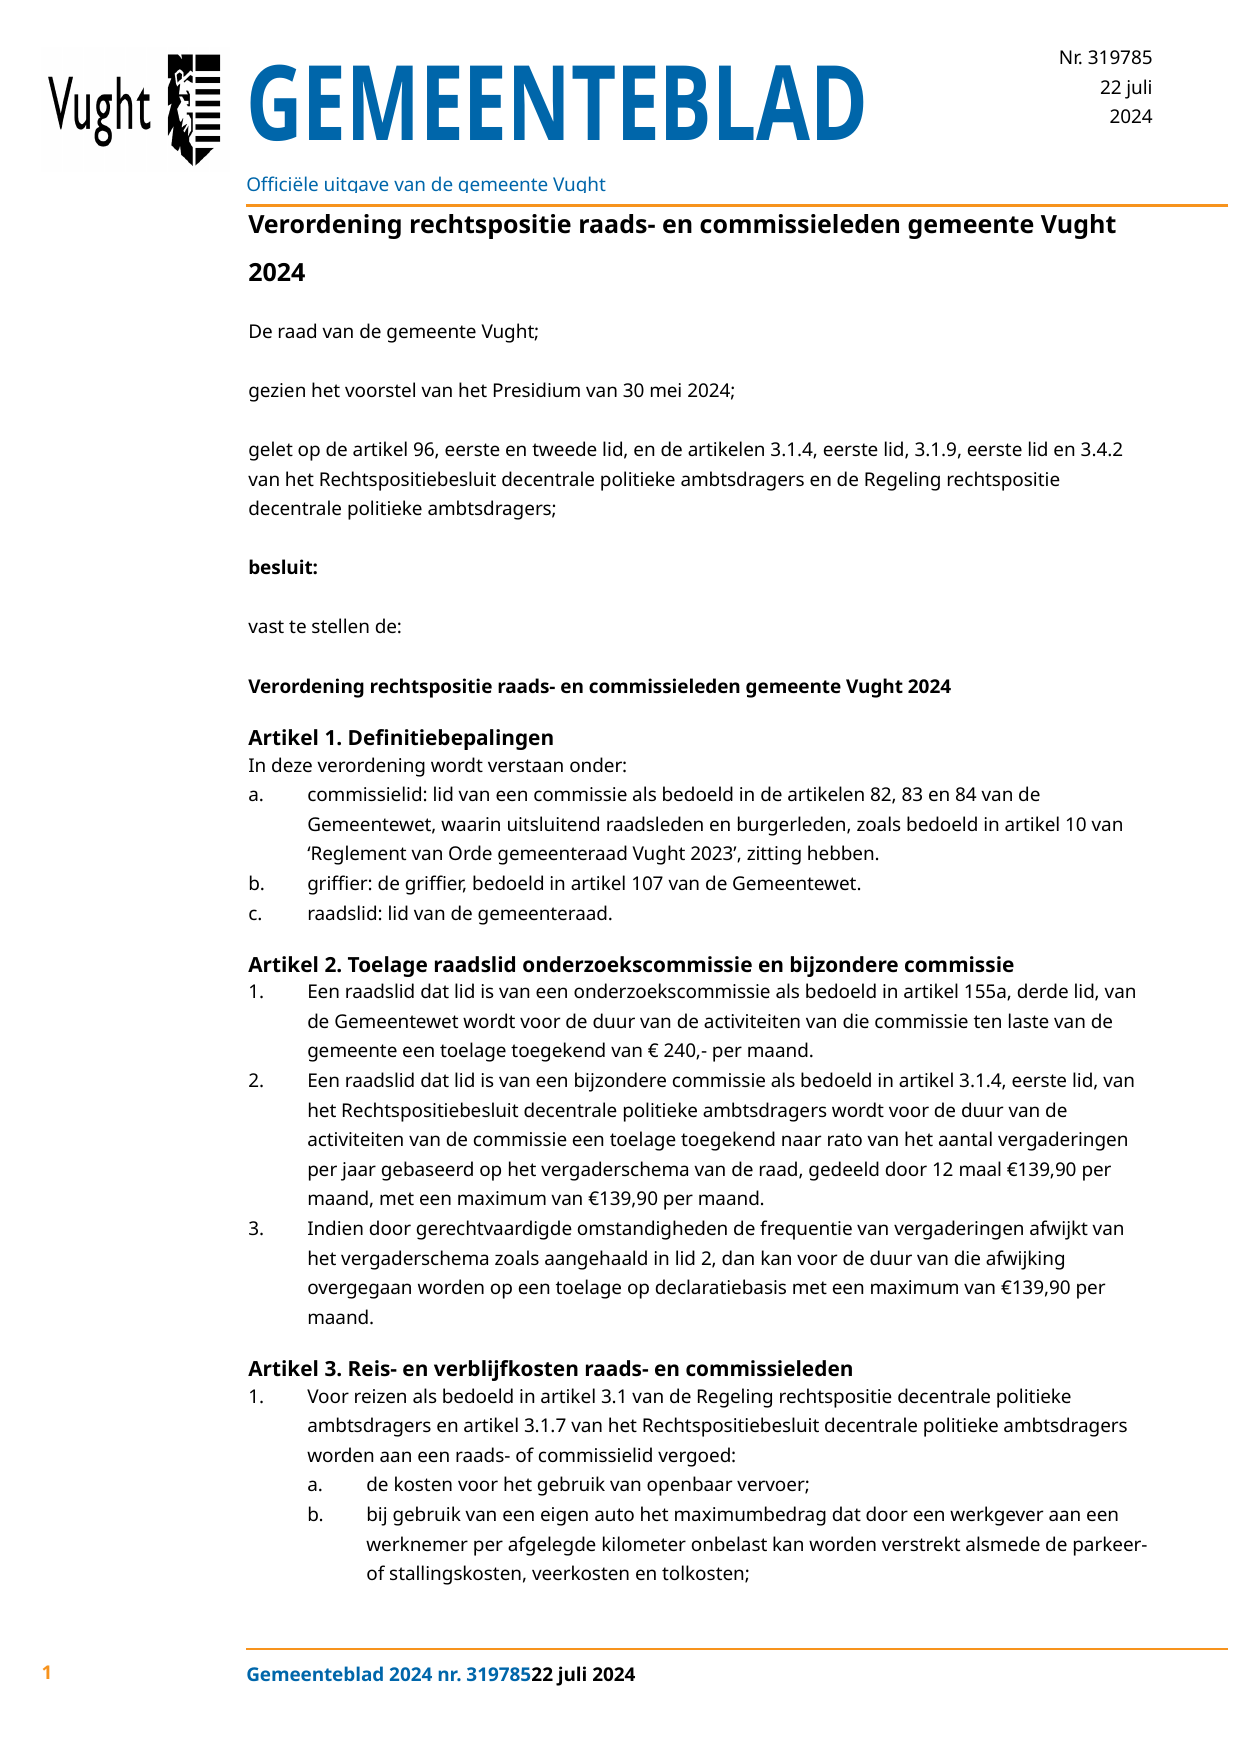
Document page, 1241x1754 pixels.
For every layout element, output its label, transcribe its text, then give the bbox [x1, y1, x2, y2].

text De raad van de gemeente Vught; [248, 318, 1152, 344]
list de kosten voor het gebruik van openbaar vervoer; [307, 1472, 1152, 1497]
text Artikel 1. Definitiebepalingen [248, 723, 1152, 752]
text Artikel 3. Reis- en verblijfkosten raads- en commissieleden [248, 1354, 1152, 1383]
text gezien het voorstel van het Presidium van 30 mei 2024; [248, 377, 1152, 403]
text Verordening rechtspositie raads- en commissieleden gemeente Vught 2024 [248, 673, 1152, 699]
text Verordening rechtspositie raads- en commissieleden gemeente Vught 2024 [248, 207, 1152, 288]
list Een raadslid dat lid is van een bijzondere commissie als bedoeld in artikel 3.1.4, eerste lid, van het Rechtspositiebesluit decentrale politieke ambtsdragers wordt voor de duur van de activiteiten van de commissie een toelage toegekend naar rato van het aantal vergaderingen per jaar gebaseerd op het vergaderschema van de raad, gedeeld door 12 maal €139,90 per maand, met een maximum van €139,90 per maand. [248, 1067, 1152, 1211]
text vast te stellen de: [248, 614, 1152, 639]
list commissielid: lid van een commissie als bedoeld in de artikelen 82, 83 en 84 van de Gemeentewet, waarin uitsluitend raadsleden en burgerleden, zoals bedoeld in artikel 10 van ‘Reglement van Orde gemeenteraad Vught 2023’, zitting hebben. [248, 781, 1152, 866]
list bij gebruik van een eigen auto het maximumbedrag dat door een werkgever aan een werknemer per afgelegde kilometer onbelast kan worden verstrekt alsmede de parkeer- of stallingskosten, veerkosten en tolkosten; [307, 1501, 1152, 1586]
picture [41, 47, 231, 172]
text gelet op de artikel 96, eerste en tweede lid, en de artikelen 3.1.4, eerste lid, 3.1.9, eerste lid en 3.4.2 van het Rechtspositiebesluit decentrale politieke ambtsdragers en de Regeling rechtspositie decentrale politieke ambtsdragers; [248, 436, 1152, 521]
text Artikel 2. Toelage raadslid onderzoekscommissie en bijzondere commissie [248, 950, 1152, 978]
text besluit: [248, 554, 1152, 580]
list Een raadslid dat lid is van een onderzoekscommissie als bedoeld in artikel 155a, derde lid, van de Gemeentewet wordt voor de duur van de activiteiten van die commissie ten laste van de gemeente een toelage toegekend van € 240,- per maand. [248, 978, 1152, 1063]
list Voor reizen als bedoeld in artikel 3.1 van de Regeling rechtspositie decentrale politieke ambtsdragers en artikel 3.1.7 van het Rechtspositiebesluit decentrale politieke ambtsdragers worden aan een raads- of commissielid vergoed: [248, 1383, 1152, 1468]
list raadslid: lid van de gemeenteraad. [248, 900, 1152, 925]
list griffier: de griffier, bedoeld in artikel 107 van de Gemeentewet. [248, 870, 1152, 896]
list Indien door gerechtvaardigde omstandigheden de frequentie van vergaderingen afwijkt van het vergaderschema zoals aangehaald in lid 2, dan kan voor de duur van die afwijking overgegaan worden op een toelage op declaratiebasis met een maximum van €139,90 per maand. [248, 1215, 1152, 1330]
text In deze verordening wordt verstaan onder: [248, 752, 1152, 777]
